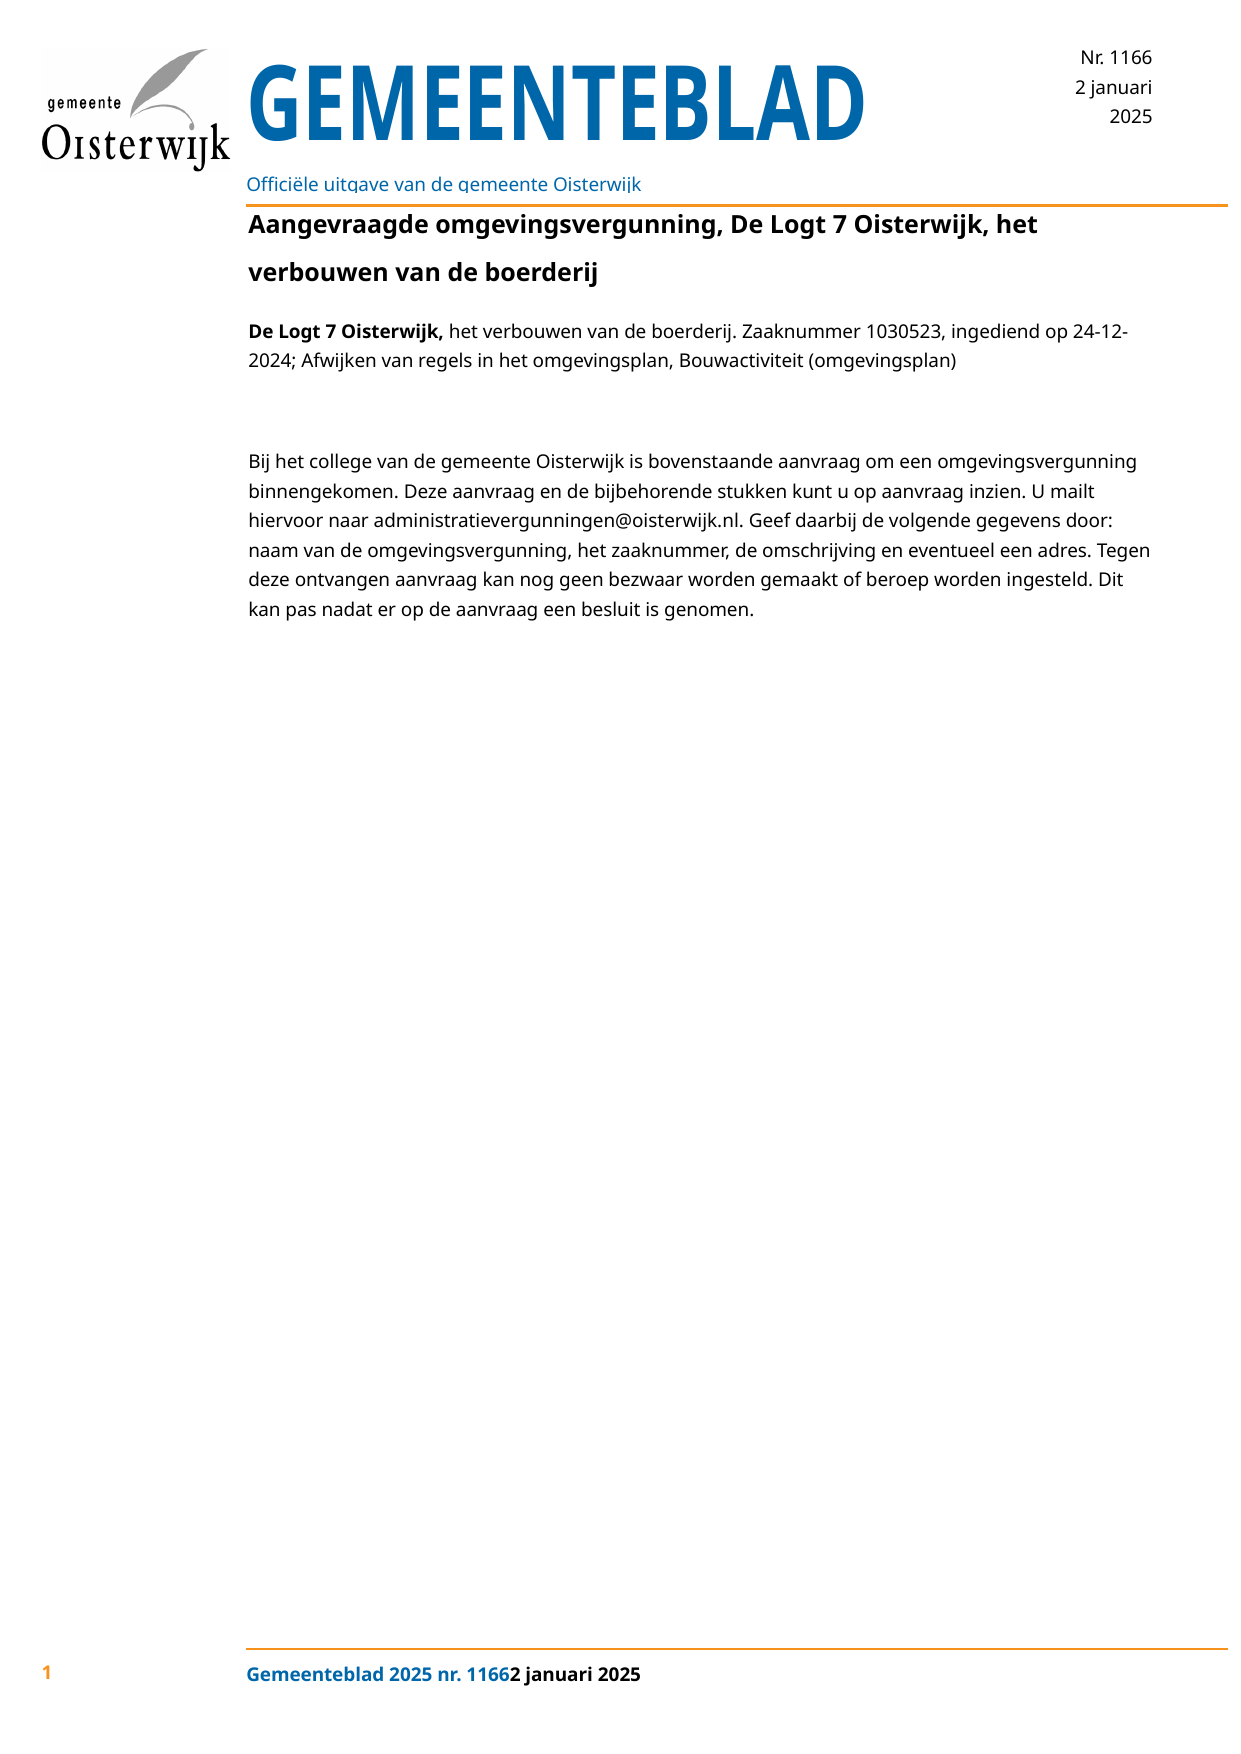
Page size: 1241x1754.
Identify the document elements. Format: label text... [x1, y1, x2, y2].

text Bij het college van de gemeente Oisterwijk is bovenstaande aanvraag om een omgevingsvergunning binnengekomen. Deze aanvraag en de bijbehorende stukken kunt u op aanvraag inzien. U mailt hiervoor naar administratievergunningen@oisterwijk.nl. Geef daarbij de volgende gegevens door: naam van de omgevingsvergunning, het zaaknummer, de omschrijving en eventueel een adres. Tegen deze ontvangen aanvraag kan nog geen bezwaar worden gemaakt of beroep worden ingesteld. Dit kan pas nadat er op de aanvraag een besluit is genomen. [248, 448, 1152, 622]
text Aangevraagde omgevingsvergunning, De Logt 7 Oisterwijk, het verbouwen van de boerderij [248, 207, 1152, 288]
text De Logt 7 Oisterwijk, het verbouwen van de boerderij. Zaaknummer 1030523, ingediend op 24-12-2024; Afwijken van regels in het omgevingsplan, Bouwactiviteit (omgevingsplan) [248, 318, 1152, 373]
picture [41, 47, 231, 172]
